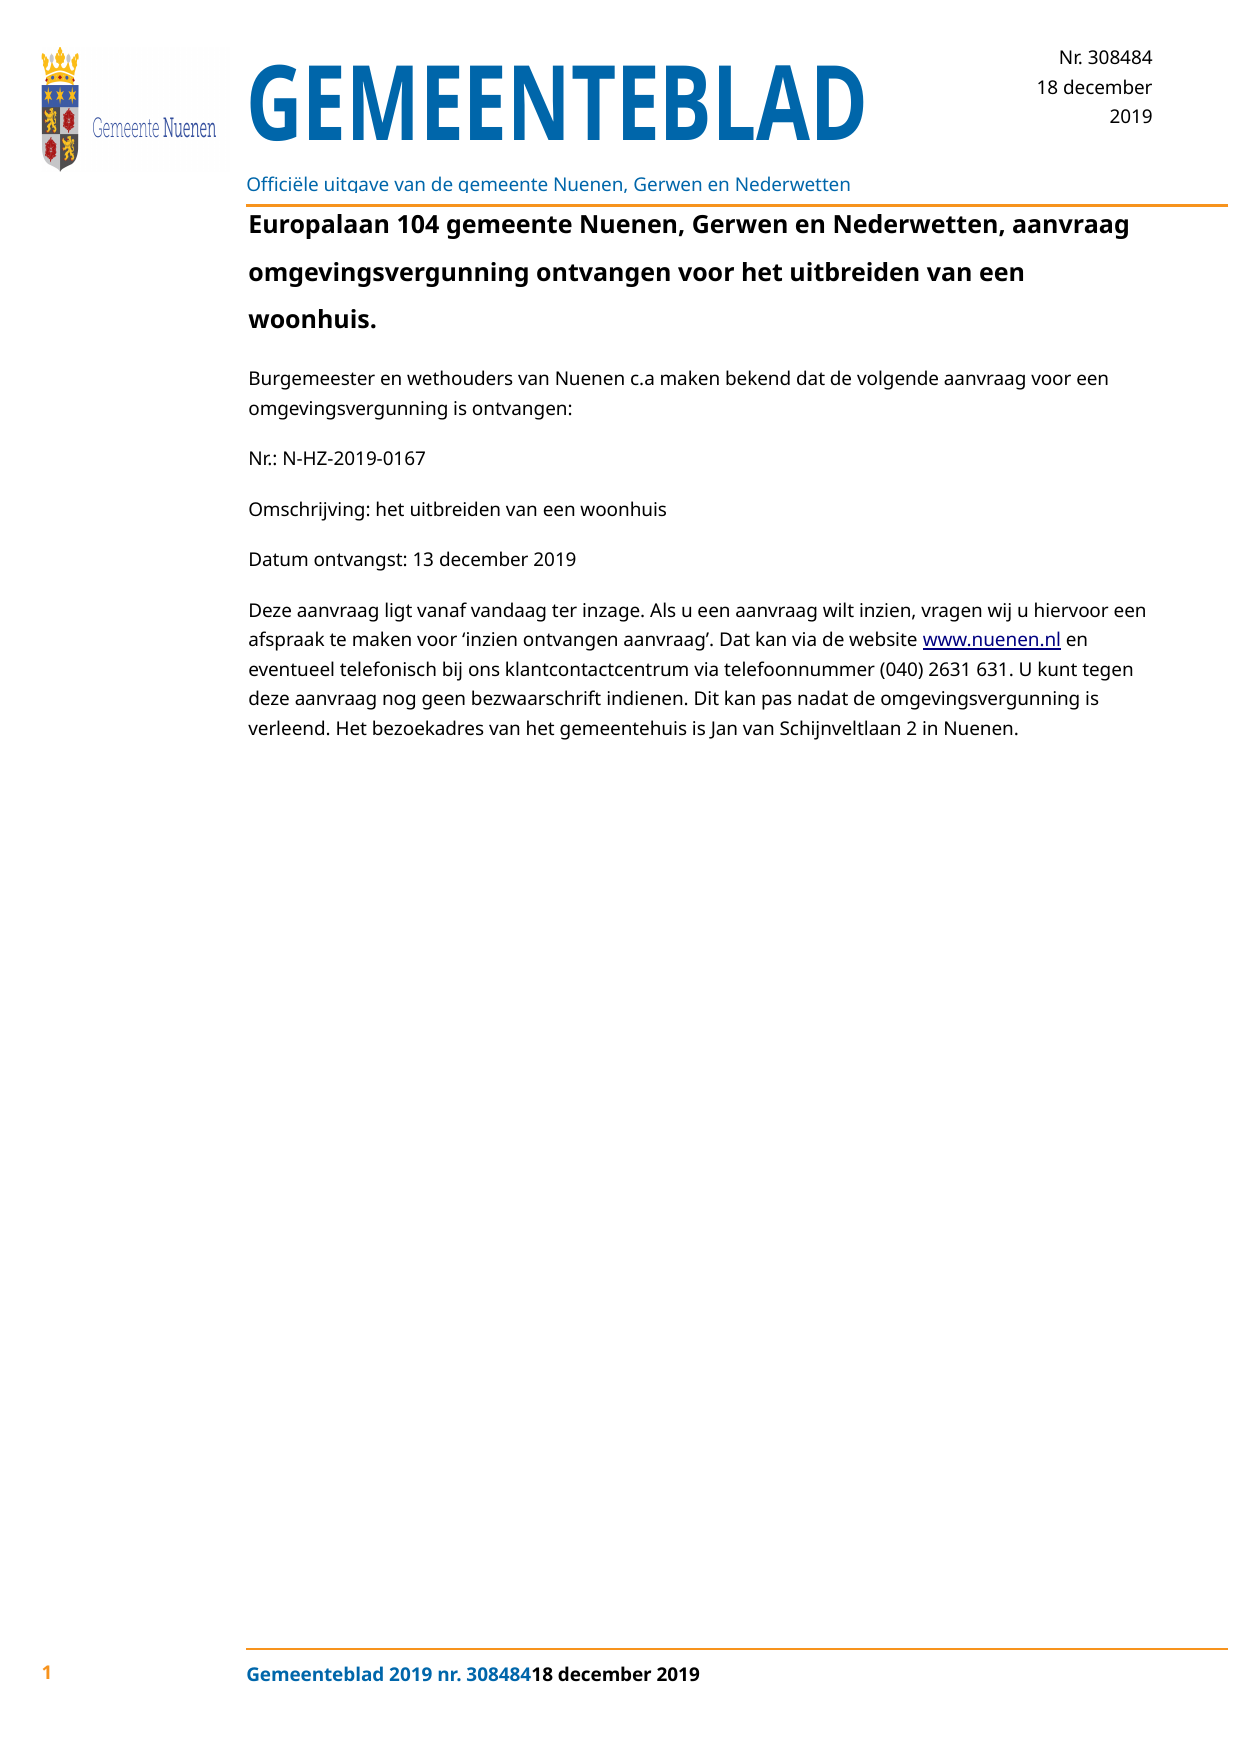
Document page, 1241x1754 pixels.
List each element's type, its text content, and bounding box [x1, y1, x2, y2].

picture [41, 47, 231, 172]
text Europalaan 104 gemeente Nuenen, Gerwen en Nederwetten, aanvraag omgevingsvergunning ontvangen voor het uitbreiden van een woonhuis. [248, 207, 1152, 336]
text Omschrijving: het uitbreiden van een woonhuis [248, 496, 1152, 522]
text Nr.: N-HZ-2019-0167 [248, 446, 1152, 471]
text Burgemeester en wethouders van Nuenen c.a maken bekend dat de volgende aanvraag voor een omgevingsvergunning is ontvangen: [248, 366, 1152, 421]
text Datum ontvangst: 13 december 2019 [248, 546, 1152, 572]
text Deze aanvraag ligt vanaf vandaag ter inzage. Als u een aanvraag wilt inzien, vragen wij u hiervoor een afspraak te maken voor ‘inzien ontvangen aanvraag’. Dat kan via de website www.nuenen.nl en eventueel telefonisch bij ons klantcontactcentrum via telefoonnummer (040) 2631 631. U kunt tegen deze aanvraag nog geen bezwaarschrift indienen. Dit kan pas nadat de omgevingsvergunning is verleend. Het bezoekadres van het gemeentehuis is Jan van Schijnveltlaan 2 in Nuenen. [248, 597, 1152, 741]
